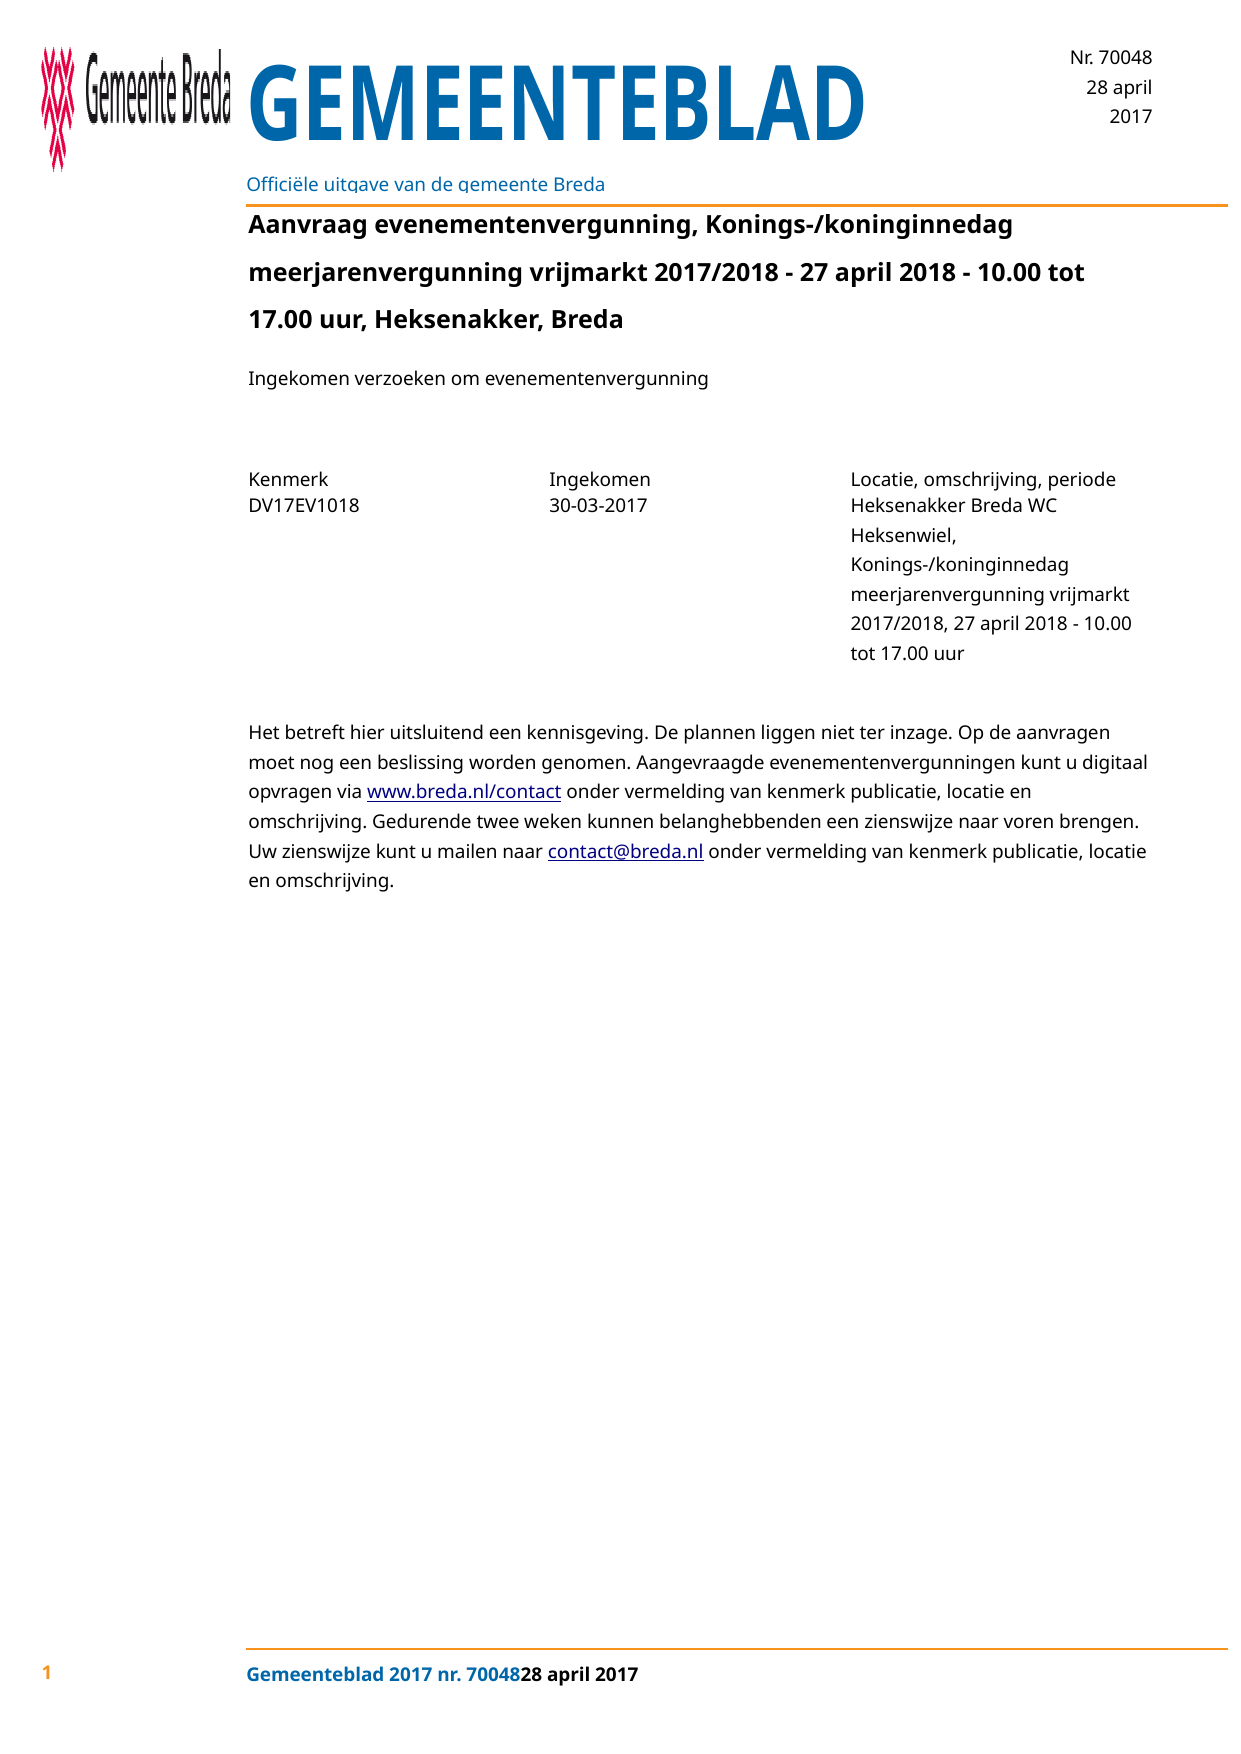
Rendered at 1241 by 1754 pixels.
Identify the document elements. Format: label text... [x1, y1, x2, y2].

table_header Kenmerk [248, 466, 549, 492]
table_header Locatie, omschrijving, periode [850, 466, 1152, 492]
picture [41, 47, 231, 172]
table_cell DV17EV1018 [248, 492, 549, 666]
table_header Ingekomen [549, 466, 850, 492]
text Het betreft hier uitsluitend een kennisgeving. De plannen liggen niet ter inzage. Op de aanvragen moet nog een beslissing worden genomen. Aangevraagde evenementenvergunningen kunt u digitaal opvragen via www.breda.nl/contact onder vermelding van kenmerk publicatie, locatie en omschrijving. Gedurende twee weken kunnen belanghebbenden een zienswijze naar voren brengen. Uw zienswijze kunt u mailen naar contact@breda.nl onder vermelding van kenmerk publicatie, locatie en omschrijving. [248, 719, 1152, 893]
text Aanvraag evenementenvergunning, Konings-/koninginnedag meerjarenvergunning vrijmarkt 2017/2018 - 27 april 2018 - 10.00 tot 17.00 uur, Heksenakker, Breda [248, 207, 1152, 336]
table_cell Heksenakker Breda WC Heksenwiel, Konings-/koninginnedag meerjarenvergunning vrijmarkt 2017/2018, 27 april 2018 - 10.00 tot 17.00 uur [850, 492, 1152, 666]
table_cell 30-03-2017 [549, 492, 850, 666]
text Ingekomen verzoeken om evenementenvergunning [248, 366, 1152, 391]
